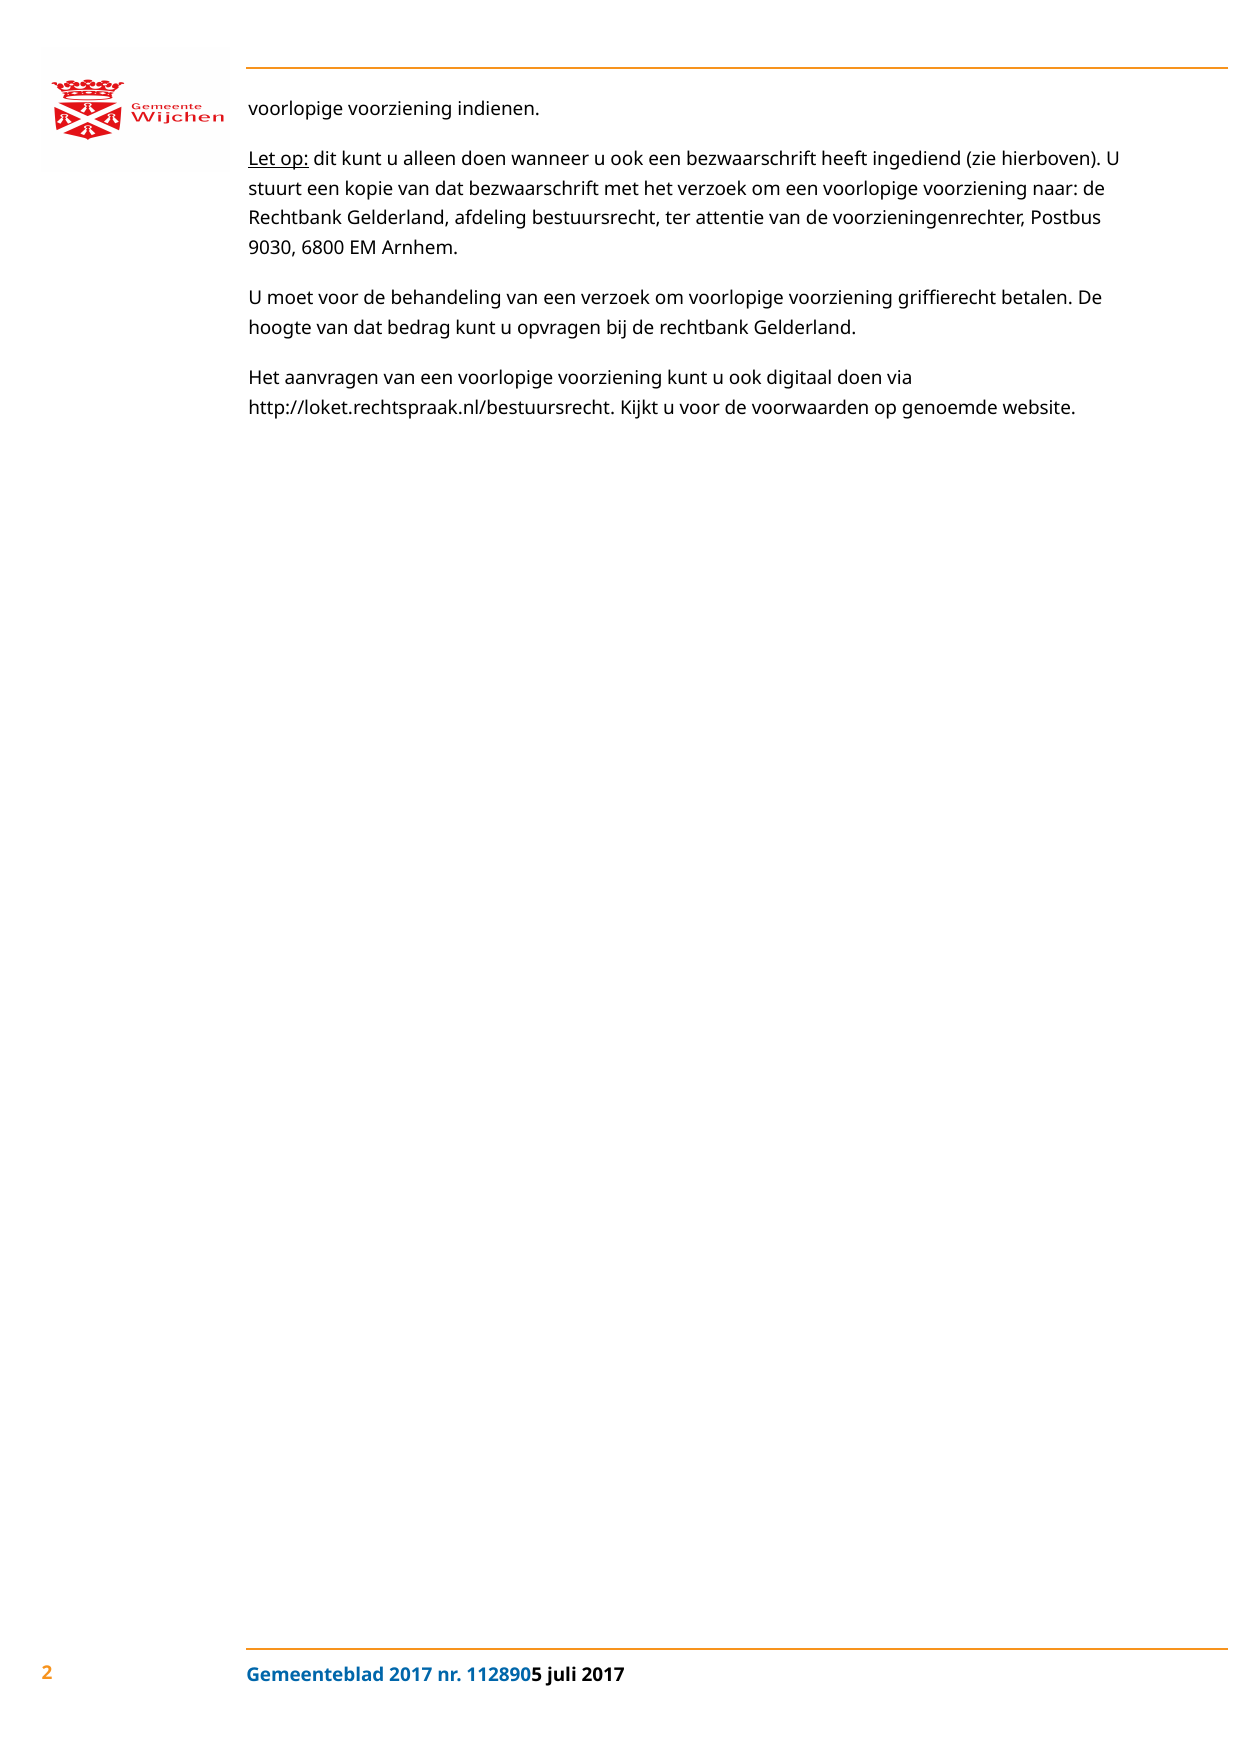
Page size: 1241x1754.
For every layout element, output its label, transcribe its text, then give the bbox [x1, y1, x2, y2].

text voorlopige voorziening indienen. [248, 95, 1152, 121]
text Let op: dit kunt u alleen doen wanneer u ook een bezwaarschrift heeft ingediend (zie hierboven). U stuurt een kopie van dat bezwaarschrift met het verzoek om een voorlopige voorziening naar: de Rechtbank Gelderland, afdeling bestuursrecht, ter attentie van de voorzieningenrechter, Postbus 9030, 6800 EM Arnhem. [248, 145, 1152, 260]
picture [41, 47, 231, 172]
text U moet voor de behandeling van een verzoek om voorlopige voorziening griffierecht betalen. De hoogte van dat bedrag kunt u opvragen bij de rechtbank Gelderland. [248, 284, 1152, 340]
text Het aanvragen van een voorlopige voorziening kunt u ook digitaal doen via http://loket.rechtspraak.nl/bestuursrecht. Kijkt u voor de voorwaarden op genoemde website. [248, 364, 1152, 420]
